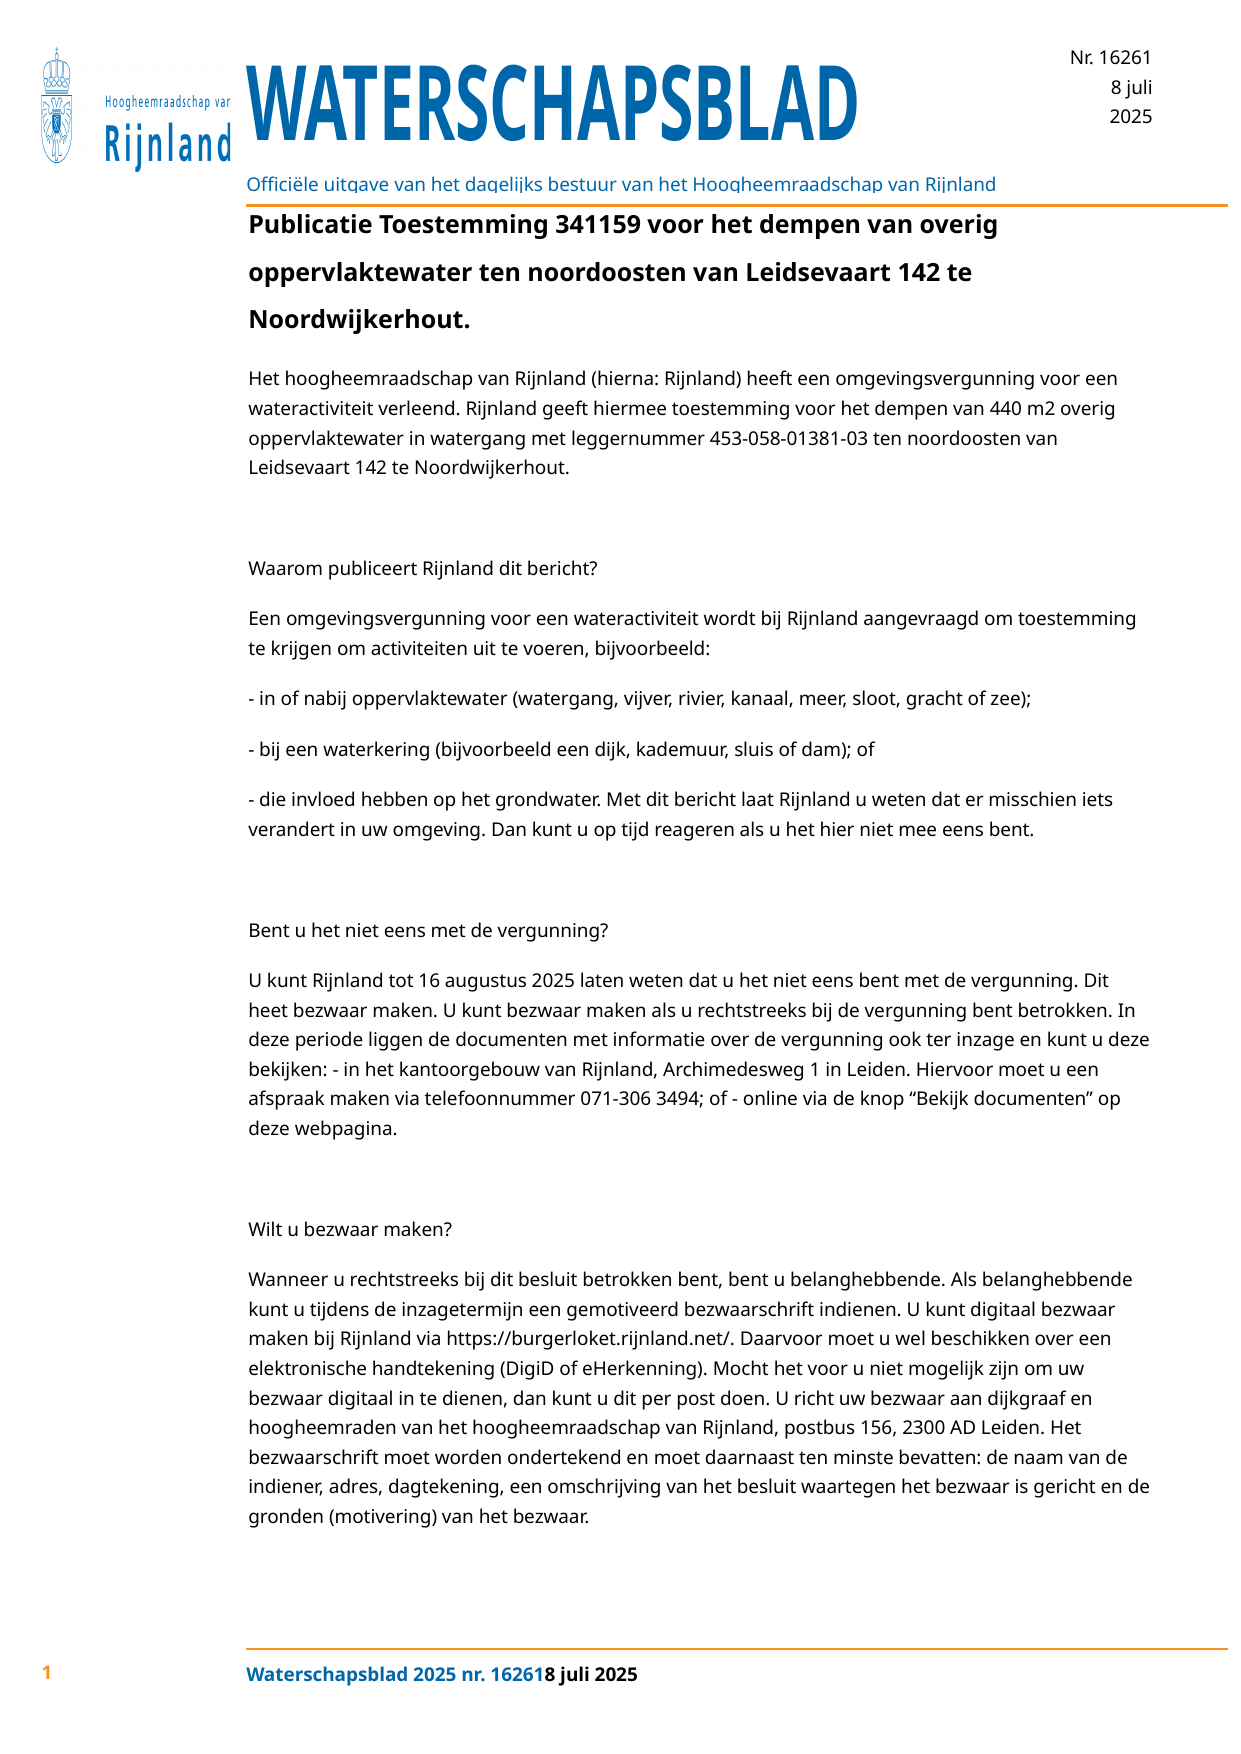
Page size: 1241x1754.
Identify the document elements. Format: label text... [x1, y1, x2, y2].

text U kunt Rijnland tot 16 augustus 2025 laten weten dat u het niet eens bent met de vergunning. Dit heet bezwaar maken. U kunt bezwaar maken als u rechtstreeks bij de vergunning bent betrokken. In deze periode liggen de documenten met informatie over de vergunning ook ter inzage en kunt u deze bekijken: - in het kantoorgebouw van Rijnland, Archimedesweg 1 in Leiden. Hiervoor moet u een afspraak maken via telefoonnummer 071-306 3494; of - online via de knop “Bekijk documenten” op deze webpagina. [248, 967, 1152, 1141]
text Het hoogheemraadschap van Rijnland (hierna: Rijnland) heeft een omgevingsvergunning voor een wateractiviteit verleend. Rijnland geeft hiermee toestemming voor het dempen van 440 m2 overig oppervlaktewater in watergang met leggernummer 453-058-01381-03 ten noordoosten van Leidsevaart 142 te Noordwijkerhout. [248, 366, 1152, 480]
text Een omgevingsvergunning voor een wateractiviteit wordt bij Rijnland aangevraagd om toestemming te krijgen om activiteiten uit te voeren, bijvoorbeeld: [248, 606, 1152, 661]
text Bent u het niet eens met de vergunning? [248, 917, 1152, 942]
text - in of nabij oppervlaktewater (watergang, vijver, rivier, kanaal, meer, sloot, gracht of zee); [248, 686, 1152, 711]
text Wilt u bezwaar maken? [248, 1216, 1152, 1242]
text - bij een waterkering (bijvoorbeeld een dijk, kademuur, sluis of dam); of [248, 736, 1152, 762]
text Waarom publiceert Rijnland dit bericht? [248, 555, 1152, 581]
text - die invloed hebben op het grondwater. Met dit bericht laat Rijnland u weten dat er misschien iets verandert in uw omgeving. Dan kunt u op tijd reageren als u het hier niet mee eens bent. [248, 786, 1152, 842]
text Publicatie Toestemming 341159 voor het dempen van overig oppervlaktewater ten noordoosten van Leidsevaart 142 te Noordwijkerhout. [248, 207, 1152, 336]
text Wanneer u rechtstreeks bij dit besluit betrokken bent, bent u belanghebbende. Als belanghebbende kunt u tijdens de inzagetermijn een gemotiveerd bezwaarschrift indienen. U kunt digitaal bezwaar maken bij Rijnland via https://burgerloket.rijnland.net/. Daarvoor moet u wel beschikken over een elektronische handtekening (DigiD of eHerkenning). Mocht het voor u niet mogelijk zijn om uw bezwaar digitaal in te dienen, dan kunt u dit per post doen. U richt uw bezwaar aan dijkgraaf en hoogheemraden van het hoogheemraadschap van Rijnland, postbus 156, 2300 AD Leiden. Het bezwaarschrift moet worden ondertekend en moet daarnaast ten minste bevatten: de naam van de indiener, adres, dagtekening, een omschrijving van het besluit waartegen het bezwaar is gericht en de gronden (motivering) van het bezwaar. [248, 1266, 1152, 1529]
picture [41, 47, 231, 172]
